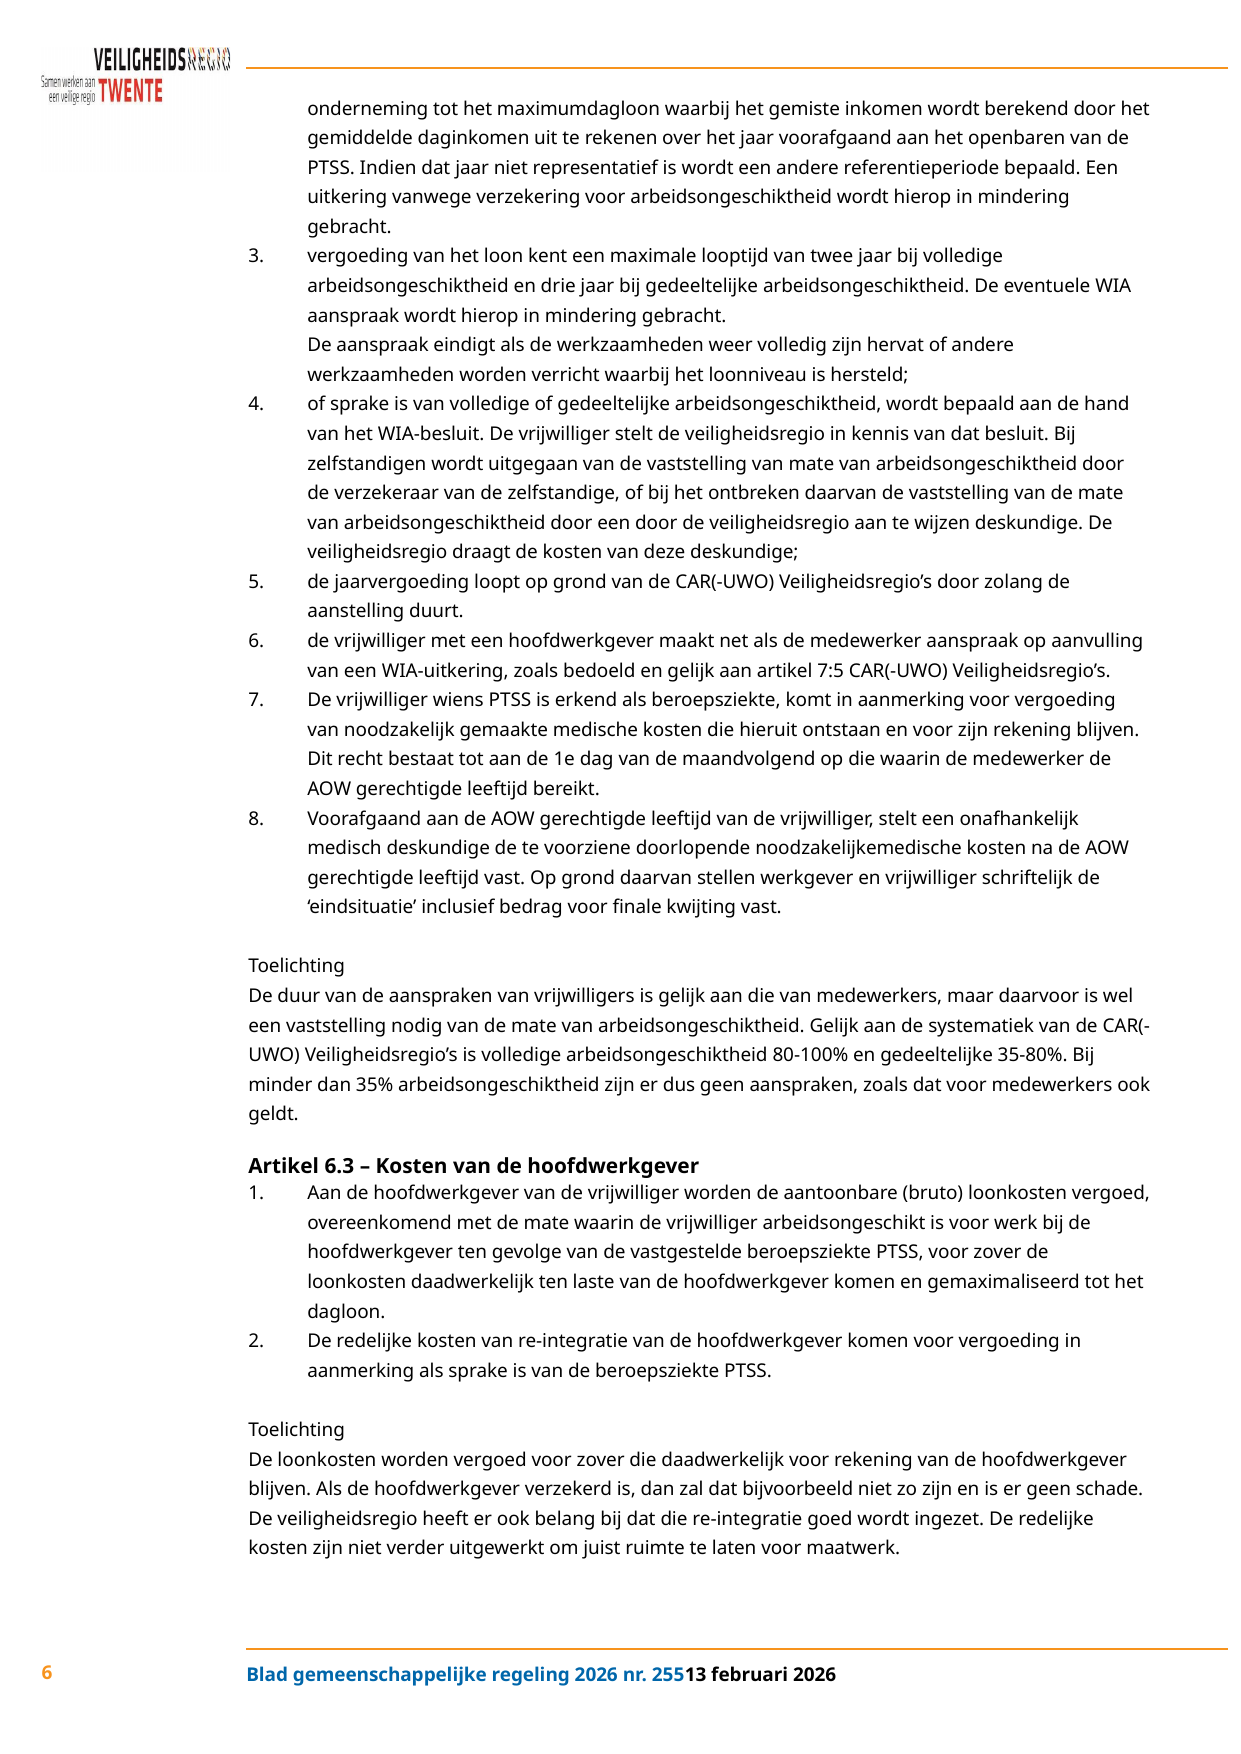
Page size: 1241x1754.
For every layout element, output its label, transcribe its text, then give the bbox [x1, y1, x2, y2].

list of sprake is van volledige of gedeeltelijke arbeidsongeschiktheid, wordt bepaald aan de hand van het WIA-besluit. De vrijwilliger stelt de veiligheidsregio in kennis van dat besluit. Bij zelfstandigen wordt uitgegaan van de vaststelling van mate van arbeidsongeschiktheid door de verzekeraar van de zelfstandige, of bij het ontbreken daarvan de vaststelling van de mate van arbeidsongeschiktheid door een door de veiligheidsregio aan te wijzen deskundige. De veiligheidsregio draagt de kosten van deze deskundige; [248, 391, 1152, 564]
list Aan de hoofdwerkgever van de vrijwilliger worden de aantoonbare (bruto) loonkosten vergoed, overeenkomend met de mate waarin de vrijwilliger arbeidsongeschikt is voor werk bij de hoofdwerkgever ten gevolge van de vastgestelde beroepsziekte PTSS, voor zover de loonkosten daadwerkelijk ten laste van de hoofdwerkgever komen en gemaximaliseerd tot het dagloon. [248, 1179, 1152, 1323]
text De duur van de aanspraken van vrijwilligers is gelijk aan die van medewerkers, maar daarvoor is wel een vaststelling nodig van de mate van arbeidsongeschiktheid. Gelijk aan de systematiek van de CAR(-UWO) Veiligheidsregio’s is volledige arbeidsongeschiktheid 80-100% en gedeeltelijke 35-80%. Bij minder dan 35% arbeidsongeschiktheid zijn er dus geen aanspraken, zoals dat voor medewerkers ook geldt. [248, 982, 1152, 1126]
text Toelichting [248, 953, 1152, 978]
list onderneming tot het maximumdagloon waarbij het gemiste inkomen wordt berekend door het gemiddelde daginkomen uit te rekenen over het jaar voorafgaand aan het openbaren van de PTSS. Indien dat jaar niet representatief is wordt een andere referentieperiode bepaald. Een uitkering vanwege verzekering voor arbeidsongeschiktheid wordt hierop in mindering gebracht. [248, 95, 1152, 239]
text Toelichting [248, 1416, 1152, 1442]
list de jaarvergoeding loopt op grond van de CAR(-UWO) Veiligheidsregio’s door zolang de aanstelling duurt. [248, 568, 1152, 623]
list Voorafgaand aan de AOW gerechtigde leeftijd van de vrijwilliger, stelt een onafhankelijk medisch deskundige de te voorziene doorlopende noodzakelijkemedische kosten na de AOW gerechtigde leeftijd vast. Op grond daarvan stellen werkgever en vrijwilliger schriftelijk de ‘eindsituatie’ inclusief bedrag voor finale kwijting vast. [248, 805, 1152, 919]
text Artikel 6.3 – Kosten van de hoofdwerkgever [248, 1151, 1152, 1179]
list De aanspraak eindigt als de werkzaamheden weer volledig zijn hervat of andere werkzaamheden worden verricht waarbij het loonniveau is hersteld; [248, 331, 1152, 387]
text De loonkosten worden vergoed voor zover die daadwerkelijk voor rekening van de hoofdwerkgever blijven. Als de hoofdwerkgever verzekerd is, dan zal dat bijvoorbeeld niet zo zijn en is er geen schade. De veiligheidsregio heeft er ook belang bij dat die re-integratie goed wordt ingezet. De redelijke kosten zijn niet verder uitgewerkt om juist ruimte te laten voor maatwerk. [248, 1446, 1152, 1560]
list de vrijwilliger met een hoofdwerkgever maakt net als de medewerker aanspraak op aanvulling van een WIA-uitkering, zoals bedoeld en gelijk aan artikel 7:5 CAR(-UWO) Veiligheidsregio’s. [248, 627, 1152, 683]
list De vrijwilliger wiens PTSS is erkend als beroepsziekte, komt in aanmerking voor vergoeding van noodzakelijk gemaakte medische kosten die hieruit ontstaan en voor zijn rekening blijven. Dit recht bestaat tot aan de 1e dag van de maandvolgend op die waarin de medewerker de AOW gerechtigde leeftijd bereikt. [248, 686, 1152, 801]
picture [41, 47, 231, 172]
list vergoeding van het loon kent een maximale looptijd van twee jaar bij volledige arbeidsongeschiktheid en drie jaar bij gedeeltelijke arbeidsongeschiktheid. De eventuele WIA aanspraak wordt hierop in mindering gebracht. [248, 243, 1152, 328]
list De redelijke kosten van re-integratie van de hoofdwerkgever komen voor vergoeding in aanmerking als sprake is van de beroepsziekte PTSS. [248, 1327, 1152, 1383]
